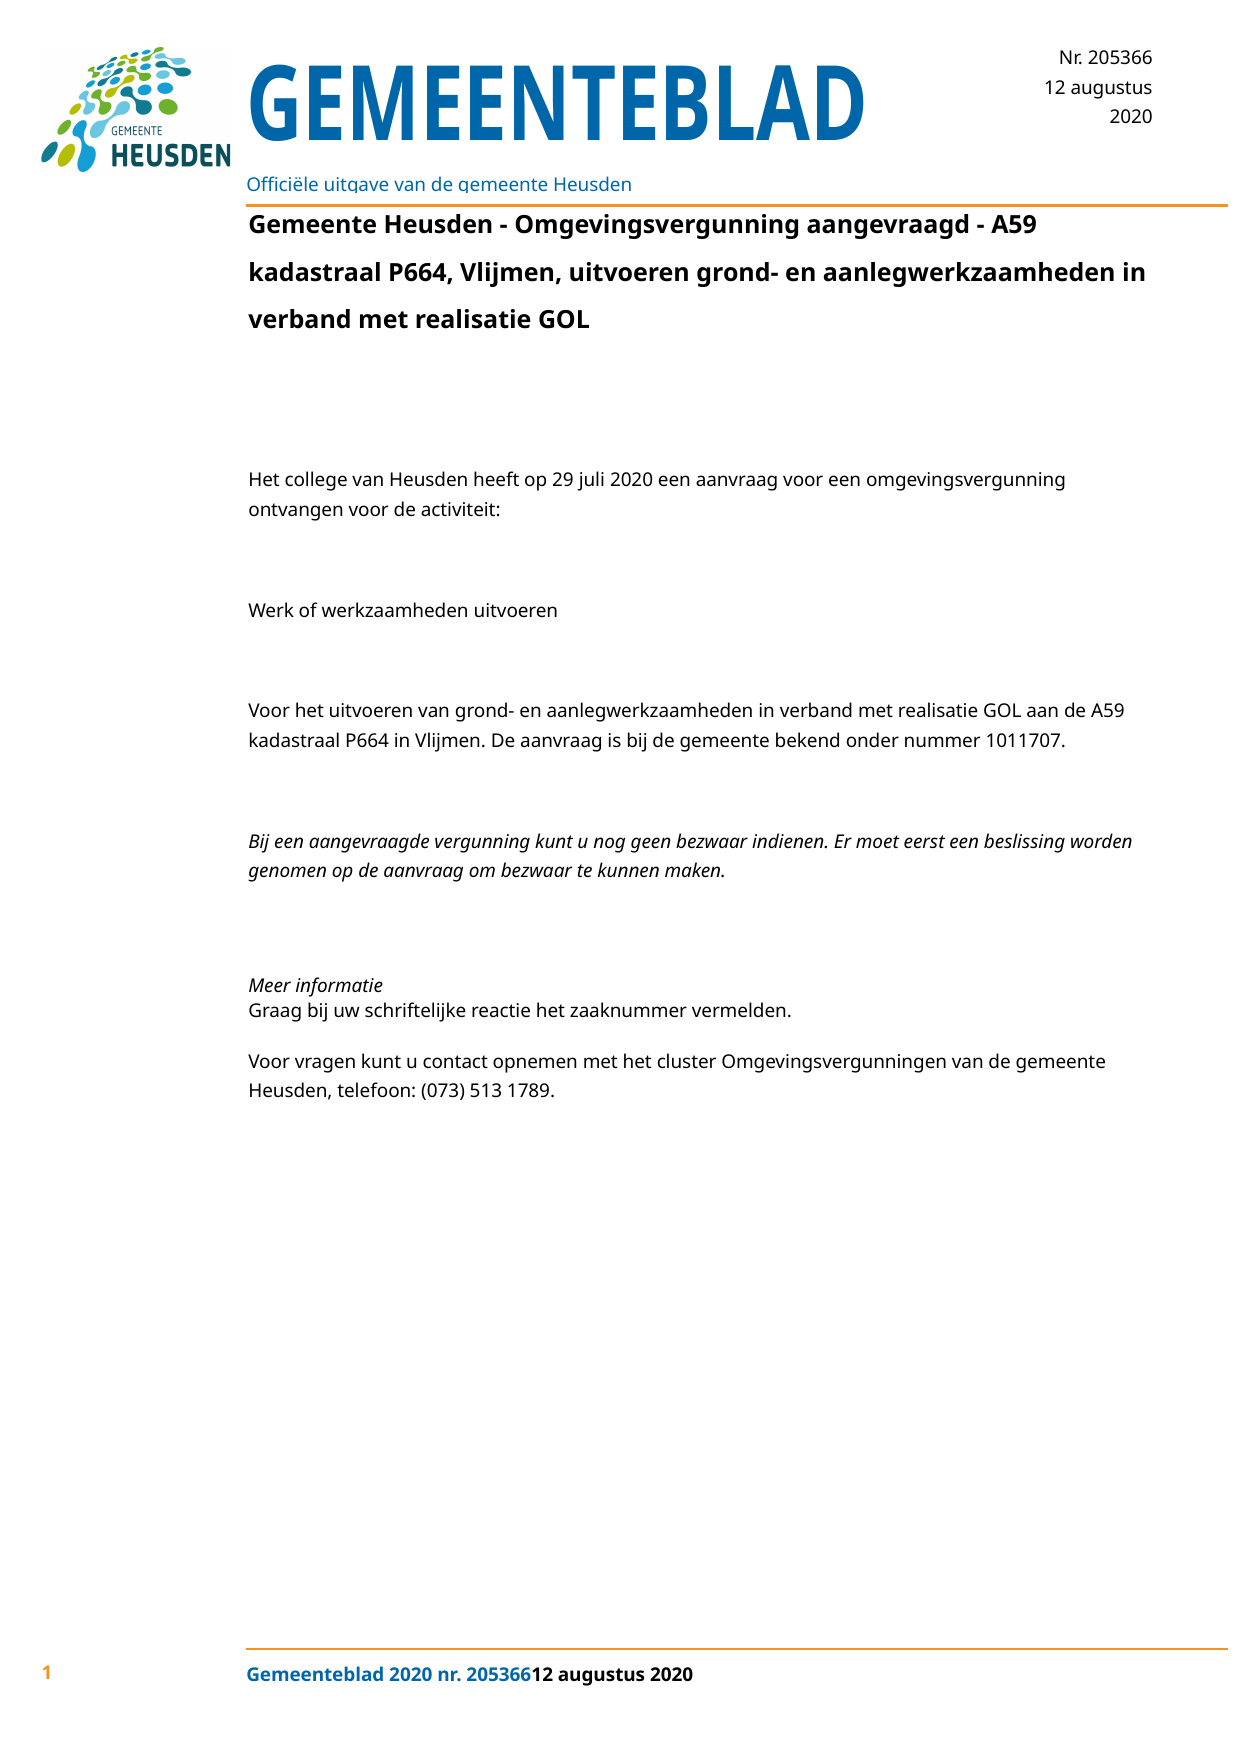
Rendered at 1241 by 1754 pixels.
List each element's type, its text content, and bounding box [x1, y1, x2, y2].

text Gemeente Heusden - Omgevingsvergunning aangevraagd - A59 kadastraal P664, Vlijmen, uitvoeren grond- en aanlegwerkzaamheden in verband met realisatie GOL [248, 207, 1152, 336]
text Het college van Heusden heeft op 29 juli 2020 een aanvraag voor een omgevingsvergunning ontvangen voor de activiteit: [248, 466, 1152, 522]
picture [41, 47, 231, 172]
text Werk of werkzaamheden uitvoeren [248, 597, 1152, 622]
text Meer informatie [248, 972, 1152, 998]
text Voor het uitvoeren van grond- en aanlegwerkzaamheden in verband met realisatie GOL aan de A59 kadastraal P664 in Vlijmen. De aanvraag is bij de gemeente bekend onder nummer 1011707. [248, 698, 1152, 753]
text Bij een aangevraagde vergunning kunt u nog geen bezwaar indienen. Er moet eerst een beslissing worden genomen op de aanvraag om bezwaar te kunnen maken. [248, 828, 1152, 883]
text Voor vragen kunt u contact opnemen met het cluster Omgevingsvergunningen van de gemeente Heusden, telefoon: (073) 513 1789. [248, 1048, 1152, 1103]
text Graag bij uw schriftelijke reactie het zaaknummer vermelden. [248, 998, 1152, 1023]
